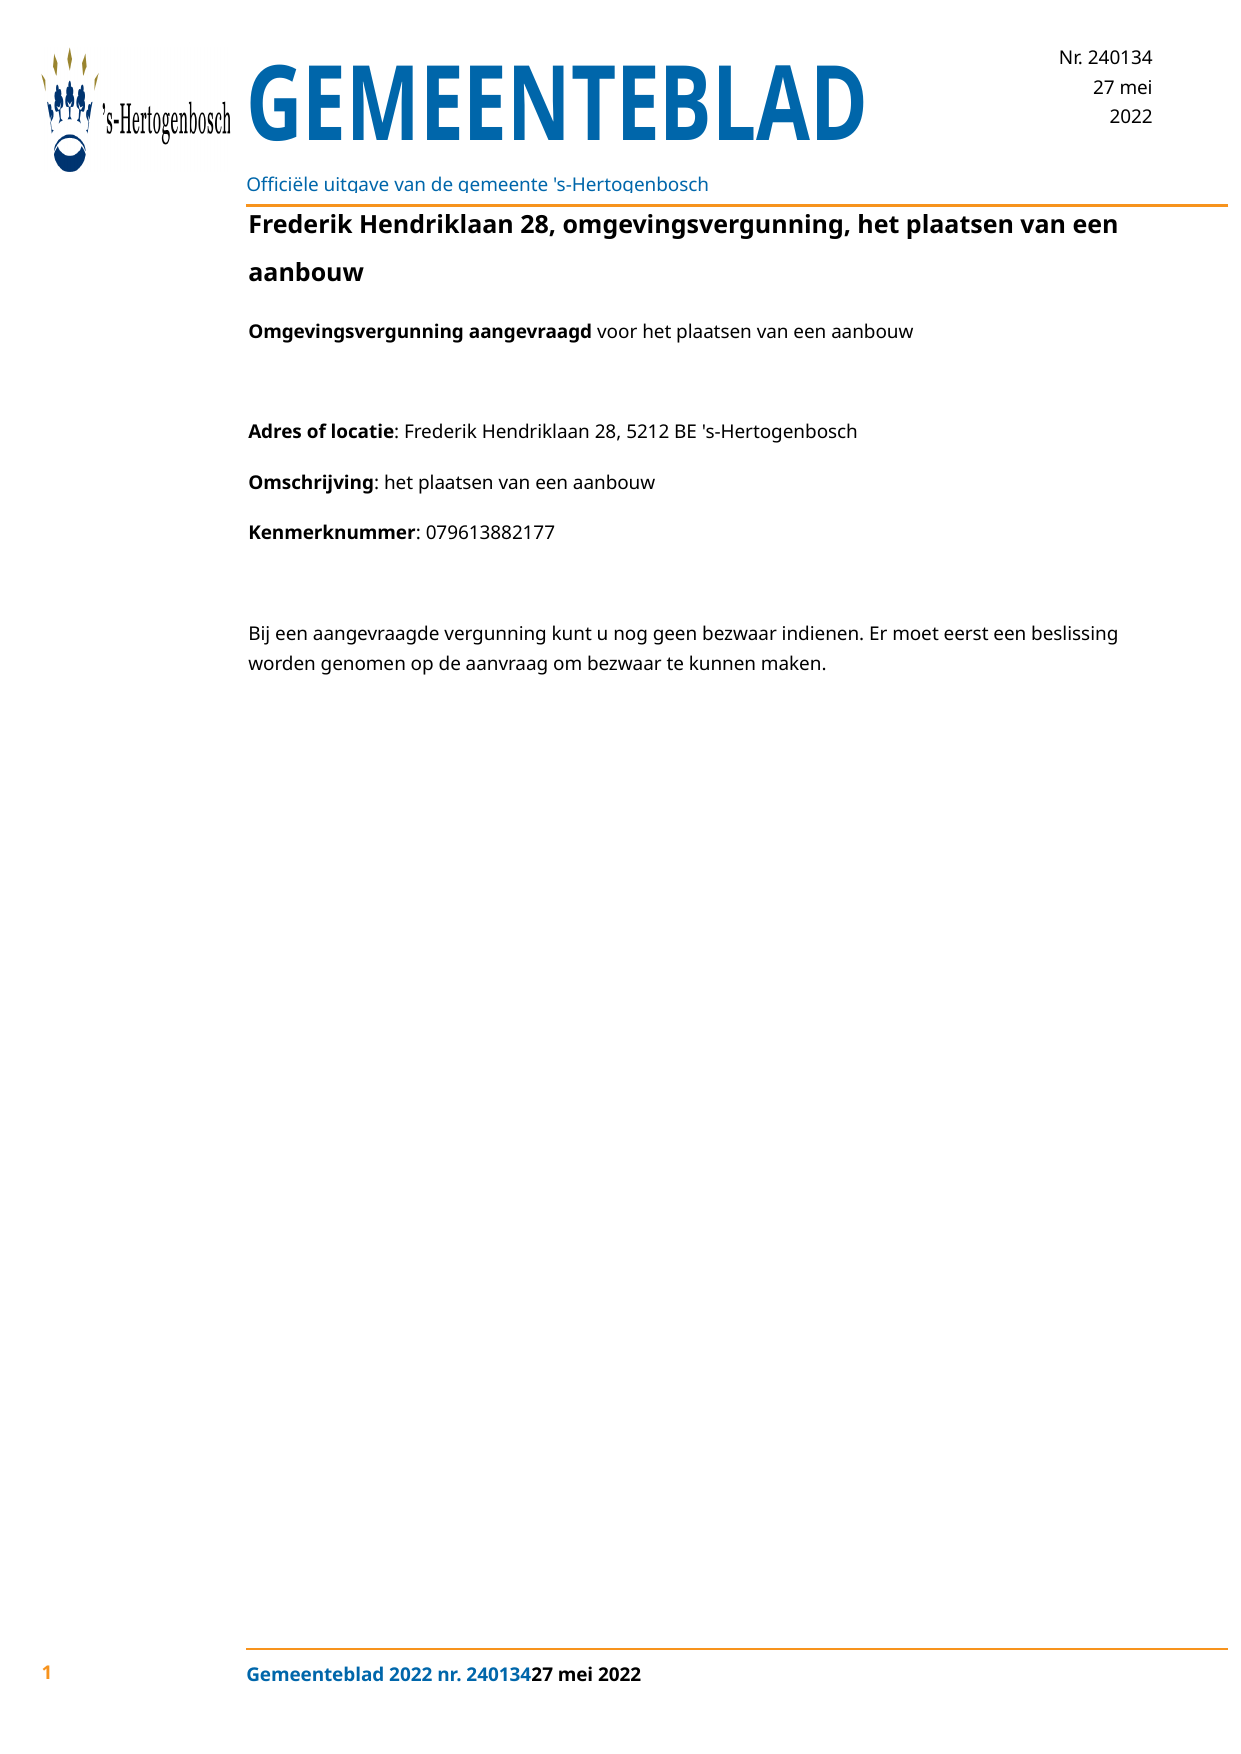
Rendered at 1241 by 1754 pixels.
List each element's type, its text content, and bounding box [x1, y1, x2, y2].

text Adres of locatie: Frederik Hendriklaan 28, 5212 BE 's-Hertogenbosch [248, 419, 1152, 444]
text Frederik Hendriklaan 28, omgevingsvergunning, het plaatsen van een aanbouw [248, 207, 1152, 288]
text Omgevingsvergunning aangevraagd voor het plaatsen van een aanbouw [248, 318, 1152, 344]
picture [41, 47, 231, 172]
text Kenmerknummer: 079613882177 [248, 519, 1152, 545]
text Omschrijving: het plaatsen van een aanbouw [248, 469, 1152, 495]
text Bij een aangevraagde vergunning kunt u nog geen bezwaar indienen. Er moet eerst een beslissing worden genomen op de aanvraag om bezwaar te kunnen maken. [248, 620, 1152, 676]
